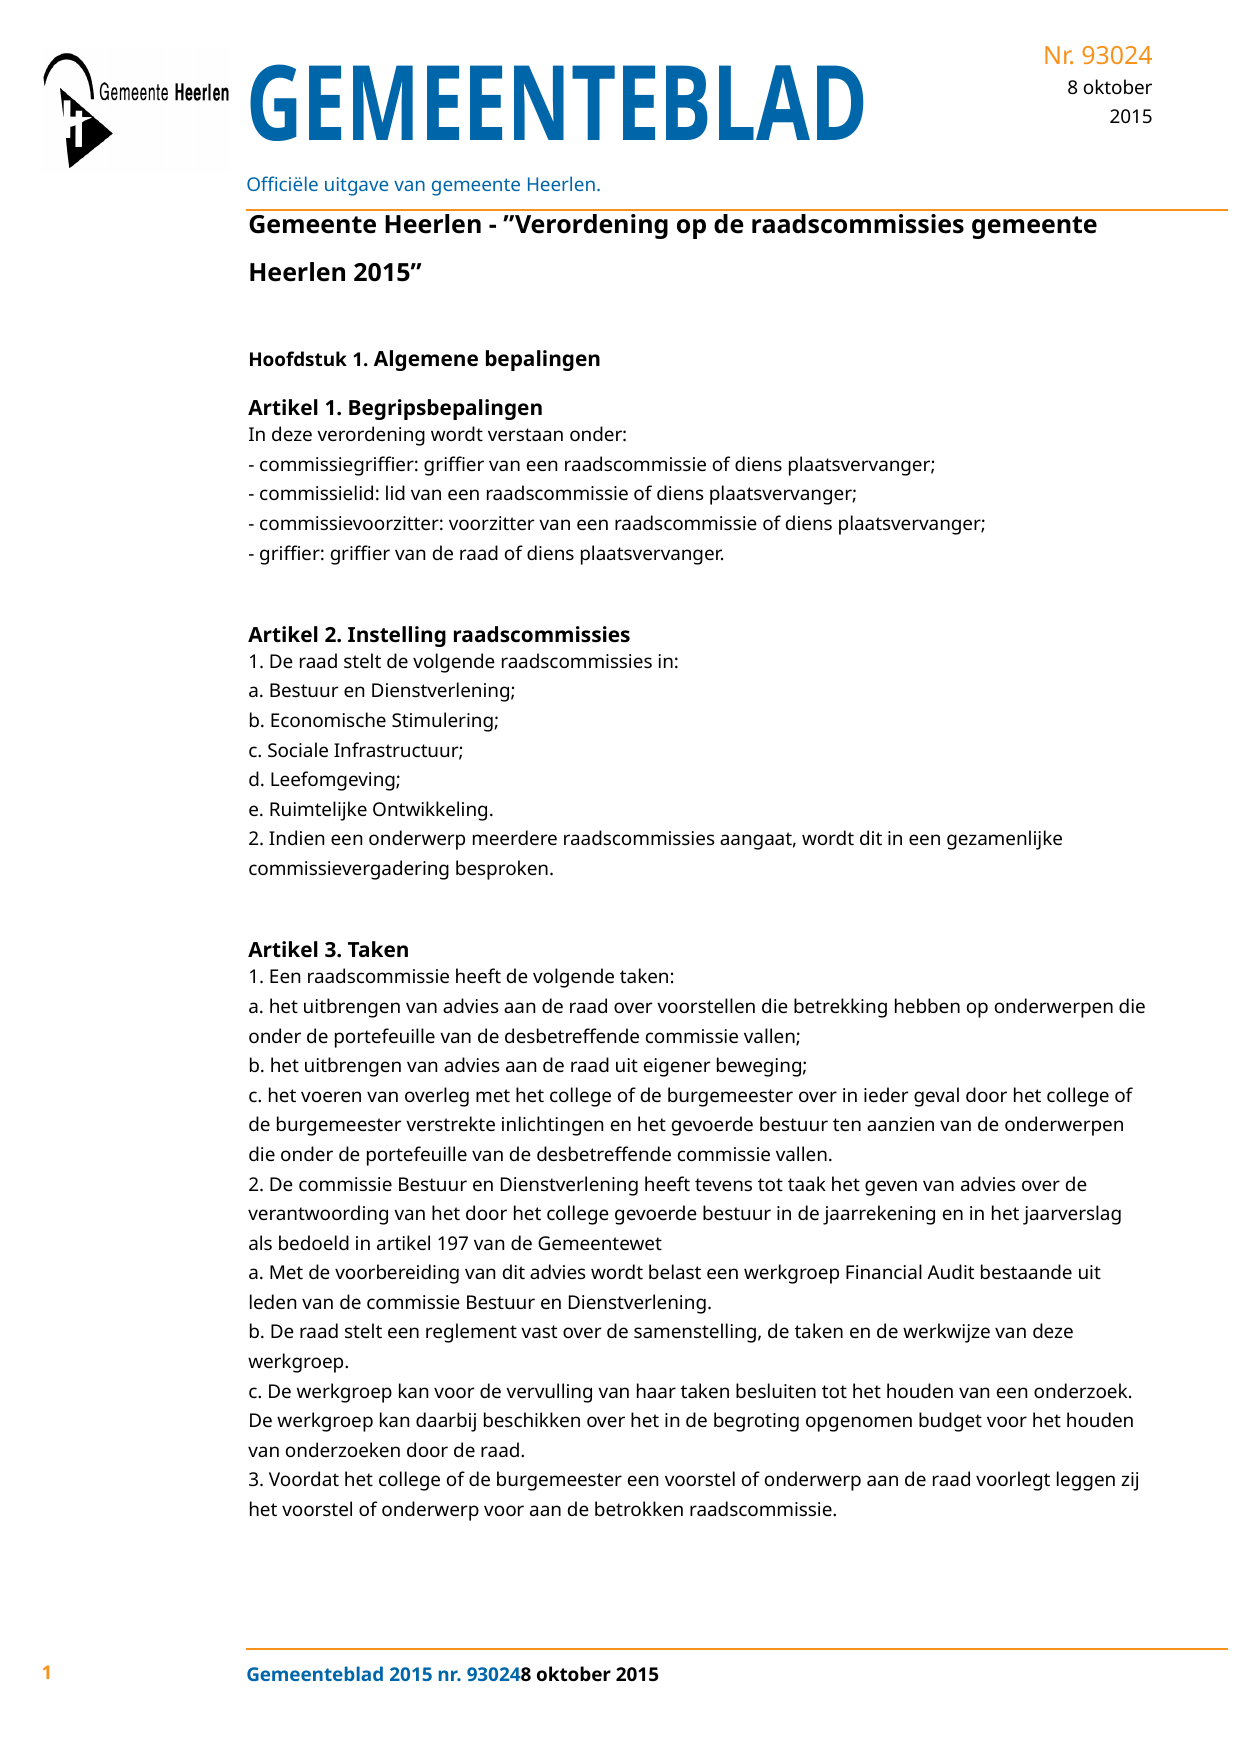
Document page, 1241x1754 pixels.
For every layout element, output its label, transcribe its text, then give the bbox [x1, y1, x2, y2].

text b. Economische Stimulering; [248, 707, 1152, 733]
text - commissielid: lid van een raadscommissie of diens plaatsvervanger; [248, 481, 1152, 506]
text c. het voeren van overleg met het college of de burgemeester over in ieder geval door het college of de burgemeester verstrekte inlichtingen en het gevoerde bestuur ten aanzien van de onderwerpen die onder de portefeuille van de desbetreffende commissie vallen. [248, 1082, 1152, 1167]
text Artikel 1. Begripsbepalingen [248, 393, 1152, 421]
text 1. Een raadscommissie heeft de volgende taken: [248, 964, 1152, 989]
text a. Bestuur en Dienstverlening; [248, 678, 1152, 703]
text c. De werkgroep kan voor de vervulling van haar taken besluiten tot het houden van een onderzoek. De werkgroep kan daarbij beschikken over het in de begroting opgenomen budget voor het houden van onderzoeken door de raad. [248, 1378, 1152, 1463]
text 2. Indien een onderwerp meerdere raadscommissies aangaat, wordt dit in een gezamenlijke commissievergadering besproken. [248, 826, 1152, 881]
text Hoofdstuk 1. Algemene bepalingen [248, 344, 1152, 372]
text 3. Voordat het college of de burgemeester een voorstel of onderwerp aan de raad voorlegt leggen zij het voorstel of onderwerp voor aan de betrokken raadscommissie. [248, 1467, 1152, 1522]
text a. het uitbrengen van advies aan de raad over voorstellen die betrekking hebben op onderwerpen die onder de portefeuille van de desbetreffende commissie vallen; [248, 993, 1152, 1048]
text 1. De raad stelt de volgende raadscommissies in: [248, 648, 1152, 674]
text Gemeente Heerlen - ”Verordening op de raadscommissies gemeente Heerlen 2015” [248, 211, 1152, 288]
text Artikel 2. Instelling raadscommissies [248, 620, 1152, 648]
text - griffier: griffier van de raad of diens plaatsvervanger. [248, 540, 1152, 565]
text c. Sociale Infrastructuur; [248, 737, 1152, 763]
text - commissievoorzitter: voorzitter van een raadscommissie of diens plaatsvervanger; [248, 510, 1152, 536]
text d. Leefomgeving; [248, 766, 1152, 792]
picture [41, 47, 231, 172]
text 2. De commissie Bestuur en Dienstverlening heeft tevens tot taak het geven van advies over de verantwoording van het door het college gevoerde bestuur in de jaarrekening en in het jaarverslag als bedoeld in artikel 197 van de Gemeentewet [248, 1171, 1152, 1256]
text b. De raad stelt een reglement vast over de samenstelling, de taken en de werkwijze van deze werkgroep. [248, 1319, 1152, 1374]
text e. Ruimtelijke Ontwikkeling. [248, 796, 1152, 822]
text a. Met de voorbereiding van dit advies wordt belast een werkgroep Financial Audit bestaande uit leden van de commissie Bestuur en Dienstverlening. [248, 1259, 1152, 1315]
text b. het uitbrengen van advies aan de raad uit eigener beweging; [248, 1052, 1152, 1078]
text In deze verordening wordt verstaan onder: [248, 421, 1152, 447]
text Artikel 3. Taken [248, 935, 1152, 964]
text - commissiegriffier: griffier van een raadscommissie of diens plaatsvervanger; [248, 451, 1152, 477]
